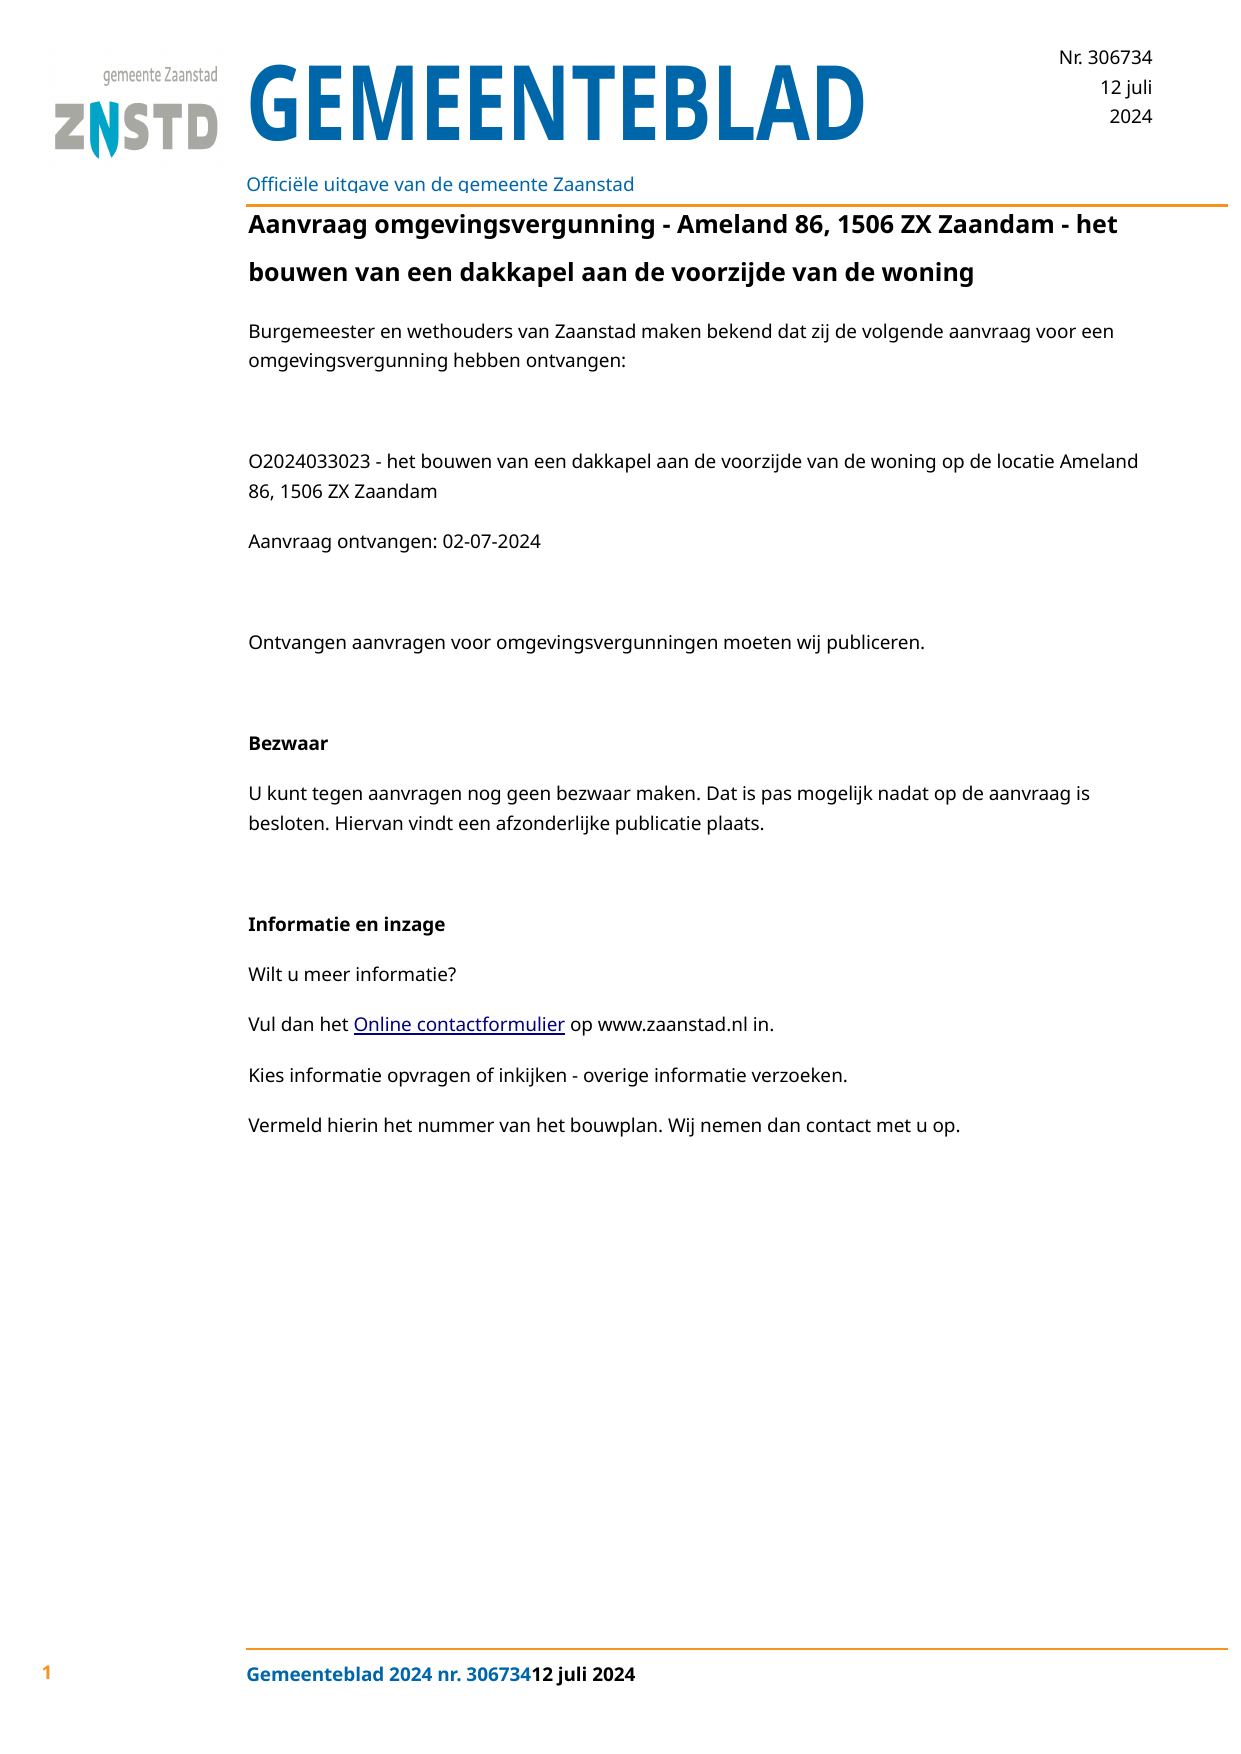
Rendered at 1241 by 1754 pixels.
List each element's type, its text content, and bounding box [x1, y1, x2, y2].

text Aanvraag ontvangen: 02-07-2024 [248, 528, 1152, 554]
text Informatie en inzage [248, 911, 1152, 937]
text Aanvraag omgevingsvergunning - Ameland 86, 1506 ZX Zaandam - het bouwen van een dakkapel aan de voorzijde van de woning [248, 207, 1152, 288]
text Wilt u meer informatie? [248, 961, 1152, 987]
text Vul dan het Online contactformulier op www.zaanstad.nl in. [248, 1012, 1152, 1037]
text Bezwaar [248, 730, 1152, 756]
text O2024033023 - het bouwen van een dakkapel aan de voorzijde van de woning op de locatie Ameland 86, 1506 ZX Zaandam [248, 448, 1152, 504]
text Kies informatie opvragen of inkijken - overige informatie verzoeken. [248, 1062, 1152, 1088]
text Vermeld hierin het nummer van het bouwplan. Wij nemen dan contact met u op. [248, 1112, 1152, 1138]
picture [41, 47, 231, 172]
text Ontvangen aanvragen voor omgevingsvergunningen moeten wij publiceren. [248, 629, 1152, 655]
text U kunt tegen aanvragen nog geen bezwaar maken. Dat is pas mogelijk nadat op de aanvraag is besloten. Hiervan vindt een afzonderlijke publicatie plaats. [248, 780, 1152, 836]
text Burgemeester en wethouders van Zaanstad maken bekend dat zij de volgende aanvraag voor een omgevingsvergunning hebben ontvangen: [248, 318, 1152, 373]
